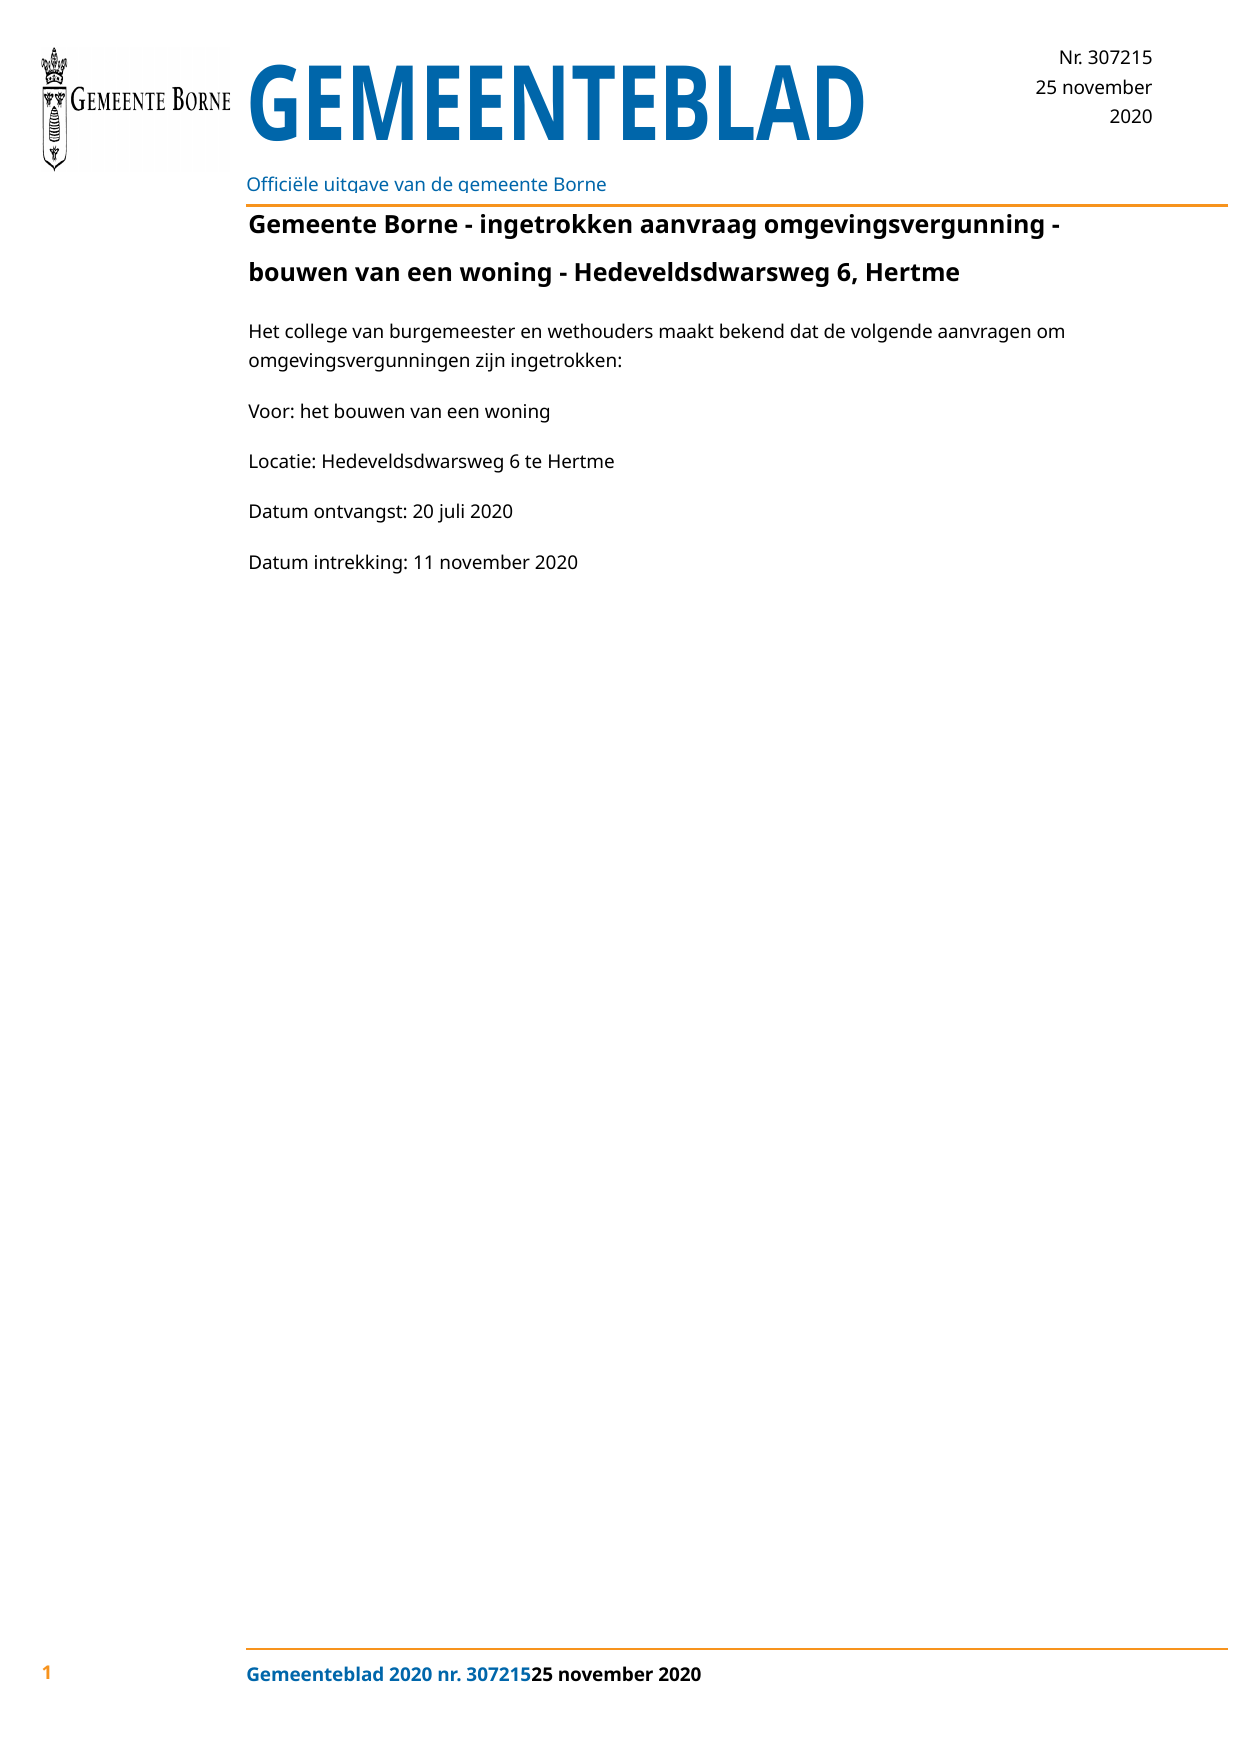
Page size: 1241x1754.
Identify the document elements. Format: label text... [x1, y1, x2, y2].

text Datum ontvangst: 20 juli 2020 [248, 499, 1152, 524]
text Datum intrekking: 11 november 2020 [248, 549, 1152, 575]
text Locatie: Hedeveldsdwarsweg 6 te Hertme [248, 448, 1152, 474]
text Het college van burgemeester en wethouders maakt bekend dat de volgende aanvragen om omgevingsvergunningen zijn ingetrokken: [248, 318, 1152, 373]
text Gemeente Borne - ingetrokken aanvraag omgevingsvergunning - bouwen van een woning - Hedeveldsdwarsweg 6, Hertme [248, 207, 1152, 288]
picture [41, 47, 231, 172]
text Voor: het bouwen van een woning [248, 398, 1152, 424]
